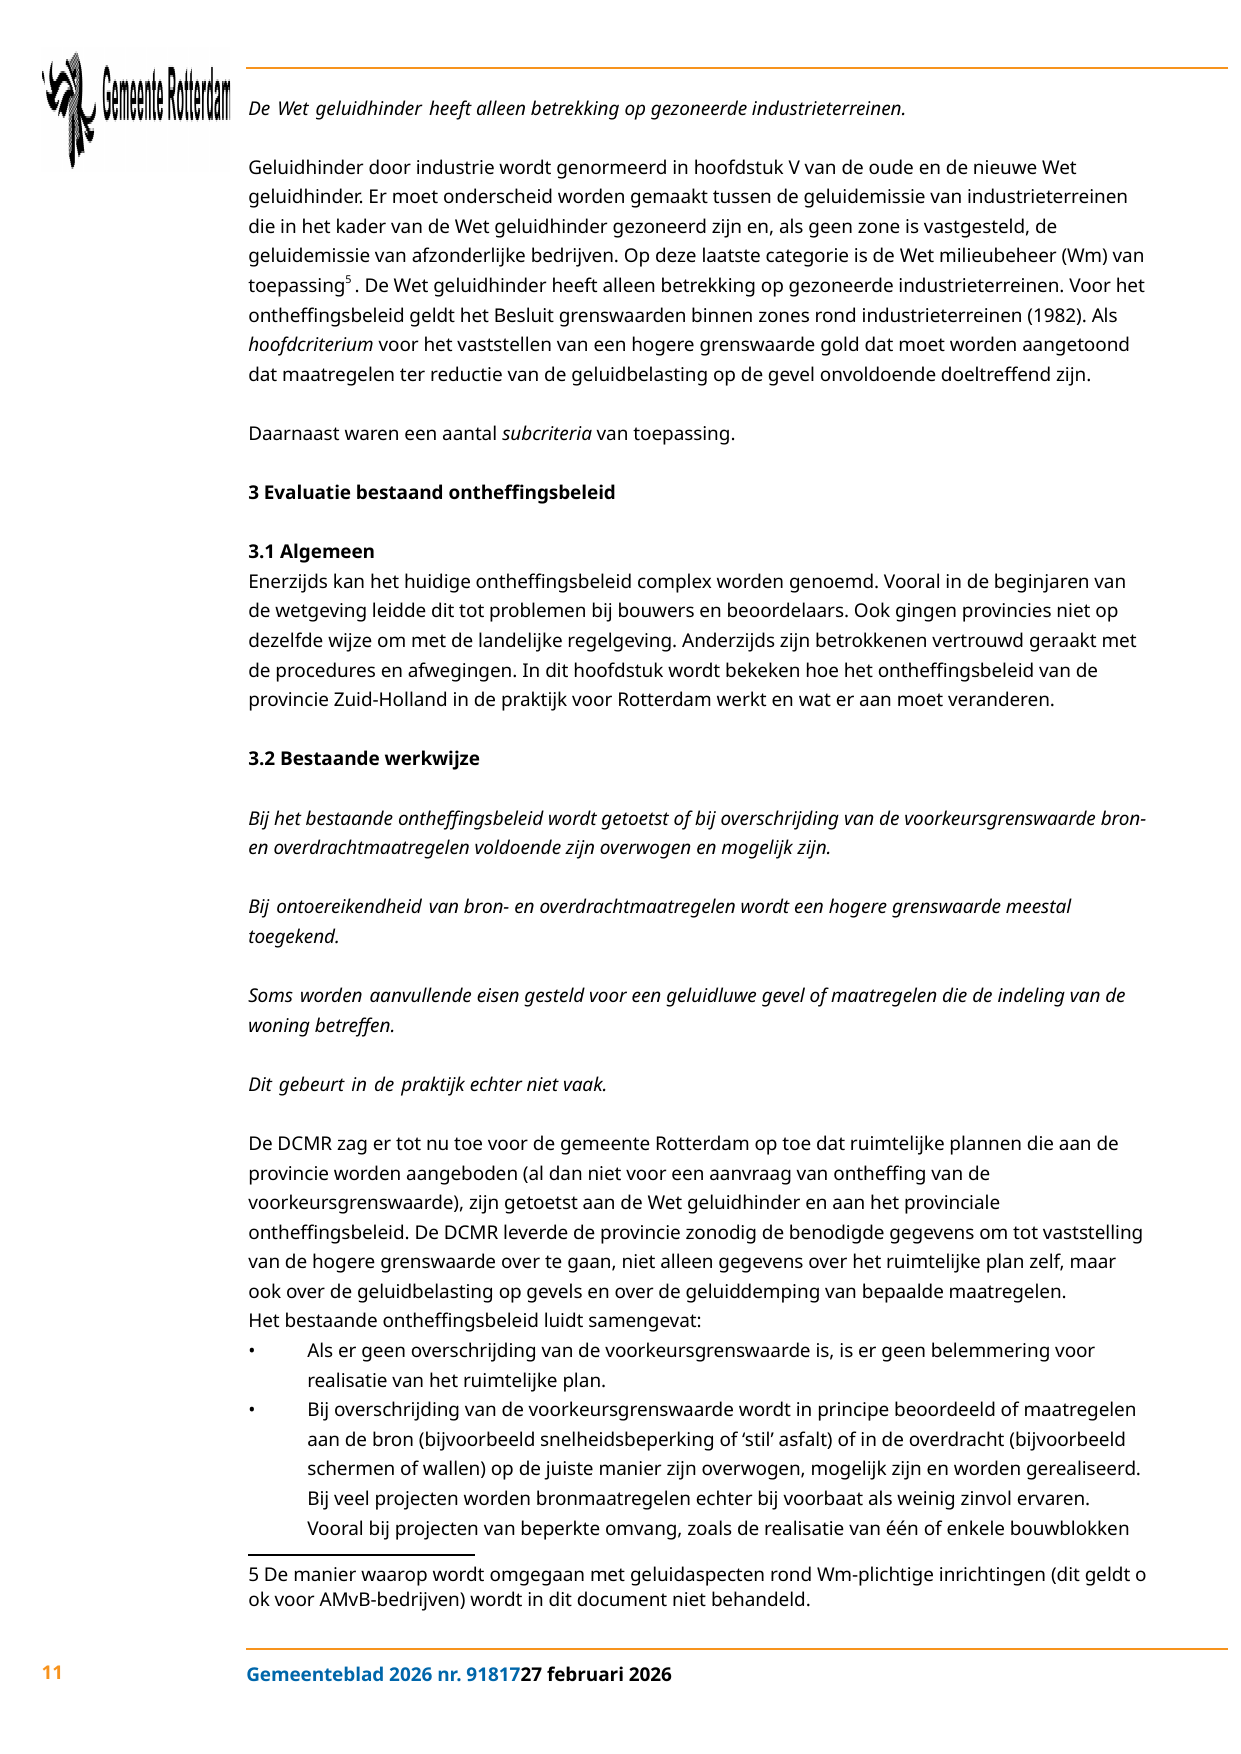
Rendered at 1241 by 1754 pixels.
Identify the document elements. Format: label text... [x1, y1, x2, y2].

text 3.2 Bestaande werkwijze [248, 746, 1152, 771]
text 3 Evaluatie bestaand ontheffingsbeleid [248, 479, 1152, 505]
picture [41, 47, 231, 172]
text Bij ontoereikendheid van bron- en overdrachtmaatregelen wordt een hogere grenswaarde meestal toegekend. [248, 893, 1152, 949]
text Bij het bestaande ontheffingsbeleid wordt getoetst of bij overschrijding van de voorkeursgrenswaarde bron- en overdrachtmaatregelen voldoende zijn overwogen en mogelijk zijn. [248, 805, 1152, 860]
text Geluidhinder door industrie wordt genormeerd in hoofdstuk V van de oude en de nieuwe Wet geluidhinder. Er moet onderscheid worden gemaakt tussen de geluidemissie van industrieterreinen die in het kader van de Wet geluidhinder gezoneerd zijn en, als geen zone is vastgesteld, de geluidemissie van afzonderlijke bedrijven. Op deze laatste categorie is de Wet milieubeheer (Wm) van toepassing. De Wet geluidhinder heeft alleen betrekking op gezoneerde industrieterreinen. Voor het ontheffingsbeleid geldt het Besluit grenswaarden binnen zones rond industrieterreinen (1982). Als hoofdcriterium voor het vaststellen van een hogere grenswaarde gold dat moet worden aangetoond dat maatregelen ter reductie van de geluidbelasting op de gevel onvoldoende doeltreffend zijn. [248, 154, 1152, 387]
text Dit gebeurt in de praktijk echter niet vaak. [248, 1071, 1152, 1097]
list Bij overschrijding van de voorkeursgrenswaarde wordt in principe beoordeeld of maatregelen aan de bron (bijvoorbeeld snelheidsbeperking of ‘stil’ asfalt) of in de overdracht (bijvoorbeeld schermen of wallen) op de juiste manier zijn overwogen, mogelijk zijn en worden gerealiseerd. Bij veel projecten worden bronmaatregelen echter bij voorbaat als weinig zinvol ervaren. Vooral bij projecten van beperkte omvang, zoals de realisatie van één of enkele bouwblokken [248, 1396, 1152, 1541]
text Het bestaande ontheffingsbeleid luidt samengevat: [248, 1308, 1152, 1333]
text De DCMR zag er tot nu toe voor de gemeente Rotterdam op toe dat ruimtelijke plannen die aan de provincie worden aangeboden (al dan niet voor een aanvraag van ontheffing van de voorkeursgrenswaarde), zijn getoetst aan de Wet geluidhinder en aan het provinciale ontheffingsbeleid. De DCMR leverde de provincie zonodig de benodigde gegevens om tot vaststelling van de hogere grenswaarde over te gaan, niet alleen gegevens over het ruimtelijke plan zelf, maar ook over de geluidbelasting op gevels en over de geluiddemping van bepaalde maatregelen. [248, 1130, 1152, 1304]
text Soms worden aanvullende eisen gesteld voor een geluidluwe gevel of maatregelen die de indeling van de woning betreffen. [248, 982, 1152, 1038]
list Als er geen overschrijding van de voorkeursgrenswaarde is, is er geen belemmering voor realisatie van het ruimtelijke plan. [248, 1337, 1152, 1393]
text De manier waarop wordt omgegaan met geluidaspecten rond Wm-plichtige inrichtingen (dit geldt ook voor AMvB-bedrijven) wordt in dit document niet behandeld. [248, 1561, 1152, 1612]
text Daarnaast waren een aantal subcriteria van toepassing. [248, 420, 1152, 446]
text De Wet geluidhinder heeft alleen betrekking op gezoneerde industrieterreinen. [248, 95, 1152, 121]
text 3.1 Algemeen [248, 538, 1152, 564]
text Enerzijds kan het huidige ontheffingsbeleid complex worden genoemd. Vooral in de beginjaren van de wetgeving leidde dit tot problemen bij bouwers en beoordelaars. Ook gingen provincies niet op dezelfde wijze om met de landelijke regelgeving. Anderzijds zijn betrokkenen vertrouwd geraakt met de procedures en afwegingen. In dit hoofdstuk wordt bekeken hoe het ontheffingsbeleid van de provincie Zuid-Holland in de praktijk voor Rotterdam werkt en wat er aan moet veranderen. [248, 568, 1152, 712]
